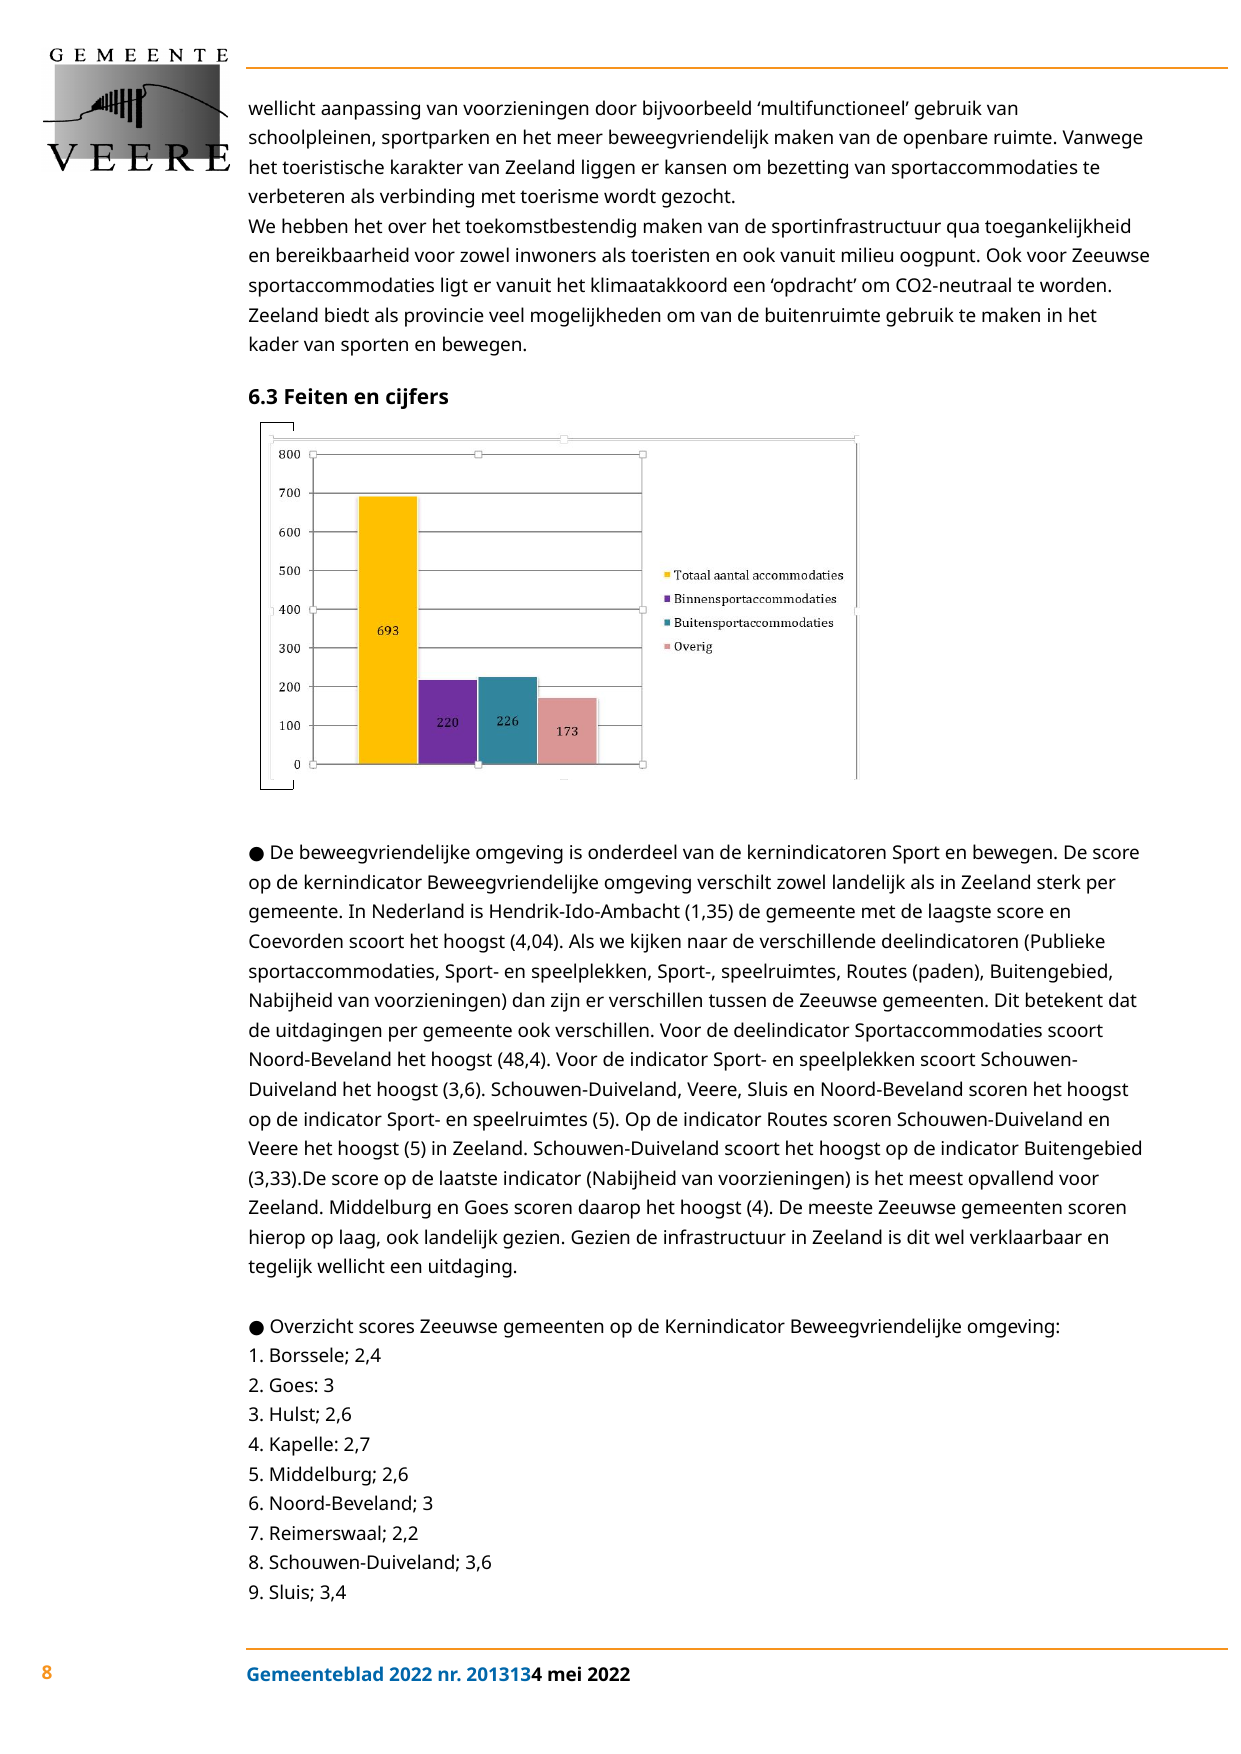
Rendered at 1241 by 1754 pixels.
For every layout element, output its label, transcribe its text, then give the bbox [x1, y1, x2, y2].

text ● Overzicht scores Zeeuwse gemeenten op de Kernindicator Beweegvriendelijke omgeving: [248, 1313, 1152, 1338]
text 1. Borssele; 2,4 [248, 1342, 1152, 1368]
text 7. Reimerswaal; 2,2 [248, 1520, 1152, 1546]
text 3. Hulst; 2,6 [248, 1402, 1152, 1427]
text 6.3 Feiten en cijfers [248, 382, 1152, 410]
text We hebben het over het toekomstbestendig maken van de sportinfrastructuur qua toegankelijkheid en bereikbaarheid voor zowel inwoners als toeristen en ook vanuit milieu oogpunt. Ook voor Zeeuwse sportaccommodaties ligt er vanuit het klimaatakkoord een ‘opdracht’ om CO2-neutraal te worden. Zeeland biedt als provincie veel mogelijkheden om van de buitenruimte gebruik te maken in het kader van sporten en bewegen. [248, 213, 1152, 357]
text 4. Kapelle: 2,7 [248, 1431, 1152, 1457]
text 9. Sluis; 3,4 [248, 1579, 1152, 1605]
text 8. Schouwen-Duiveland; 3,6 [248, 1549, 1152, 1575]
text wellicht aanpassing van voorzieningen door bijvoorbeeld ‘multifunctioneel’ gebruik van schoolpleinen, sportparken en het meer beweegvriendelijk maken van de openbare ruimte. Vanwege het toeristische karakter van Zeeland liggen er kansen om bezetting van sportaccommodaties te verbeteren als verbinding met toerisme wordt gezocht. [248, 95, 1152, 209]
text 2. Goes: 3 [248, 1372, 1152, 1398]
picture [41, 47, 231, 172]
text 6. Noord-Beveland; 3 [248, 1490, 1152, 1516]
text 5. Middelburg; 2,6 [248, 1461, 1152, 1486]
text ● De beweegvriendelijke omgeving is onderdeel van de kernindicatoren Sport en bewegen. De score op de kernindicator Beweegvriendelijke omgeving verschilt zowel landelijk als in Zeeland sterk per gemeente. In Nederland is Hendrik-Ido-Ambacht (1,35) de gemeente met de laagste score en Coevorden scoort het hoogst (4,04). Als we kijken naar de verschillende deelindicatoren (Publieke sportaccommodaties, Sport- en speelplekken, Sport-, speelruimtes, Routes (paden), Buitengebied, Nabijheid van voorzieningen) dan zijn er verschillen tussen de Zeeuwse gemeenten. Dit betekent dat de uitdagingen per gemeente ook verschillen. Voor de deelindicator Sportaccommodaties scoort Noord-Beveland het hoogst (48,4). Voor de indicator Sport- en speelplekken scoort Schouwen-Duiveland het hoogst (3,6). Schouwen-Duiveland, Veere, Sluis en Noord-Beveland scoren het hoogst op de indicator Sport- en speelruimtes (5). Op de indicator Routes scoren Schouwen-Duiveland en Veere het hoogst (5) in Zeeland. Schouwen-Duiveland scoort het hoogst op de indicator Buitengebied (3,33).De score op de laatste indicator (Nabijheid van voorzieningen) is het meest opvallend voor Zeeland. Middelburg en Goes scoren daarop het hoogst (4). De meeste Zeeuwse gemeenten scoren hierop op laag, ook landelijk gezien. Gezien de infrastructuur in Zeeland is dit wel verklaarbaar en tegelijk wellicht een uitdaging. [248, 839, 1152, 1279]
picture [268, 431, 860, 780]
